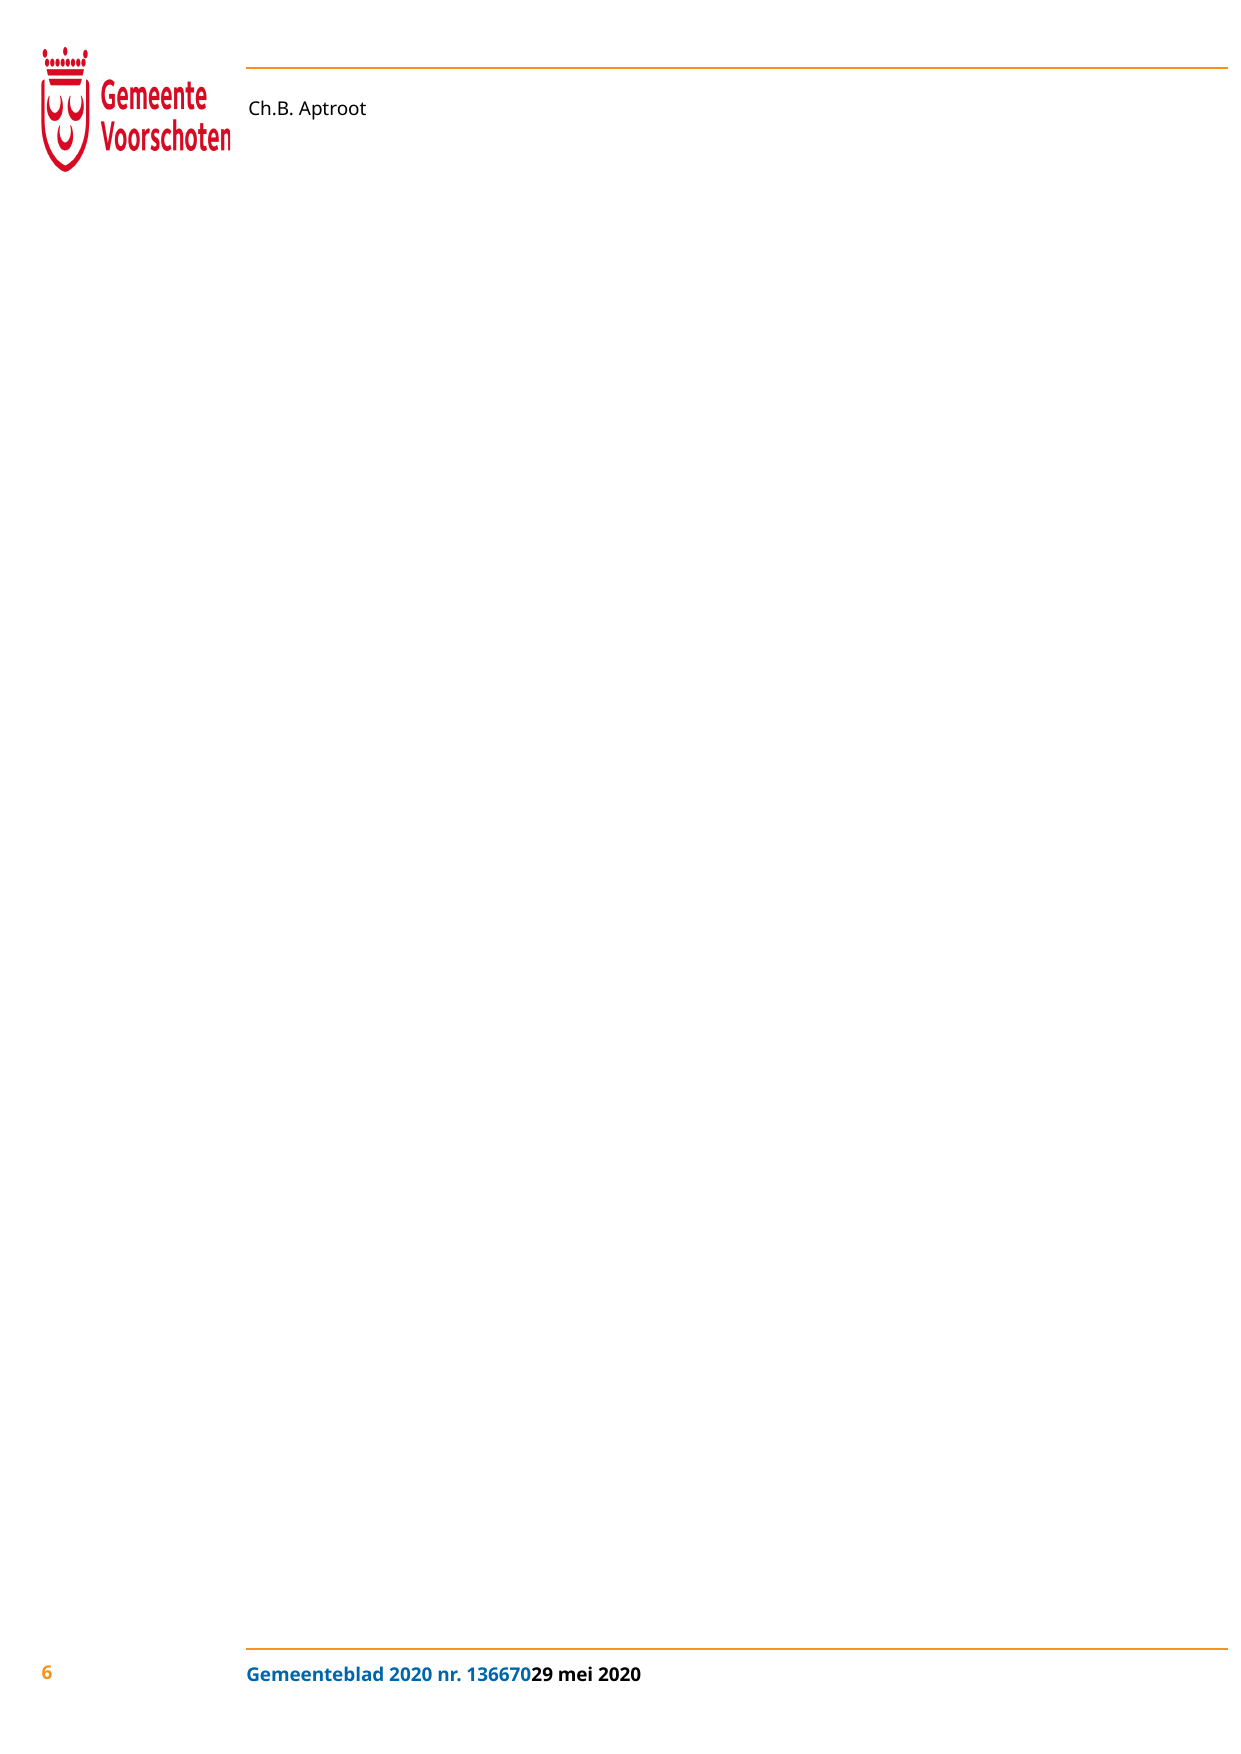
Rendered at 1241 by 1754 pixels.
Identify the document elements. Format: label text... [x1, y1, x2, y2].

text Ch.B. Aptroot [248, 95, 1152, 121]
picture [41, 47, 231, 172]
